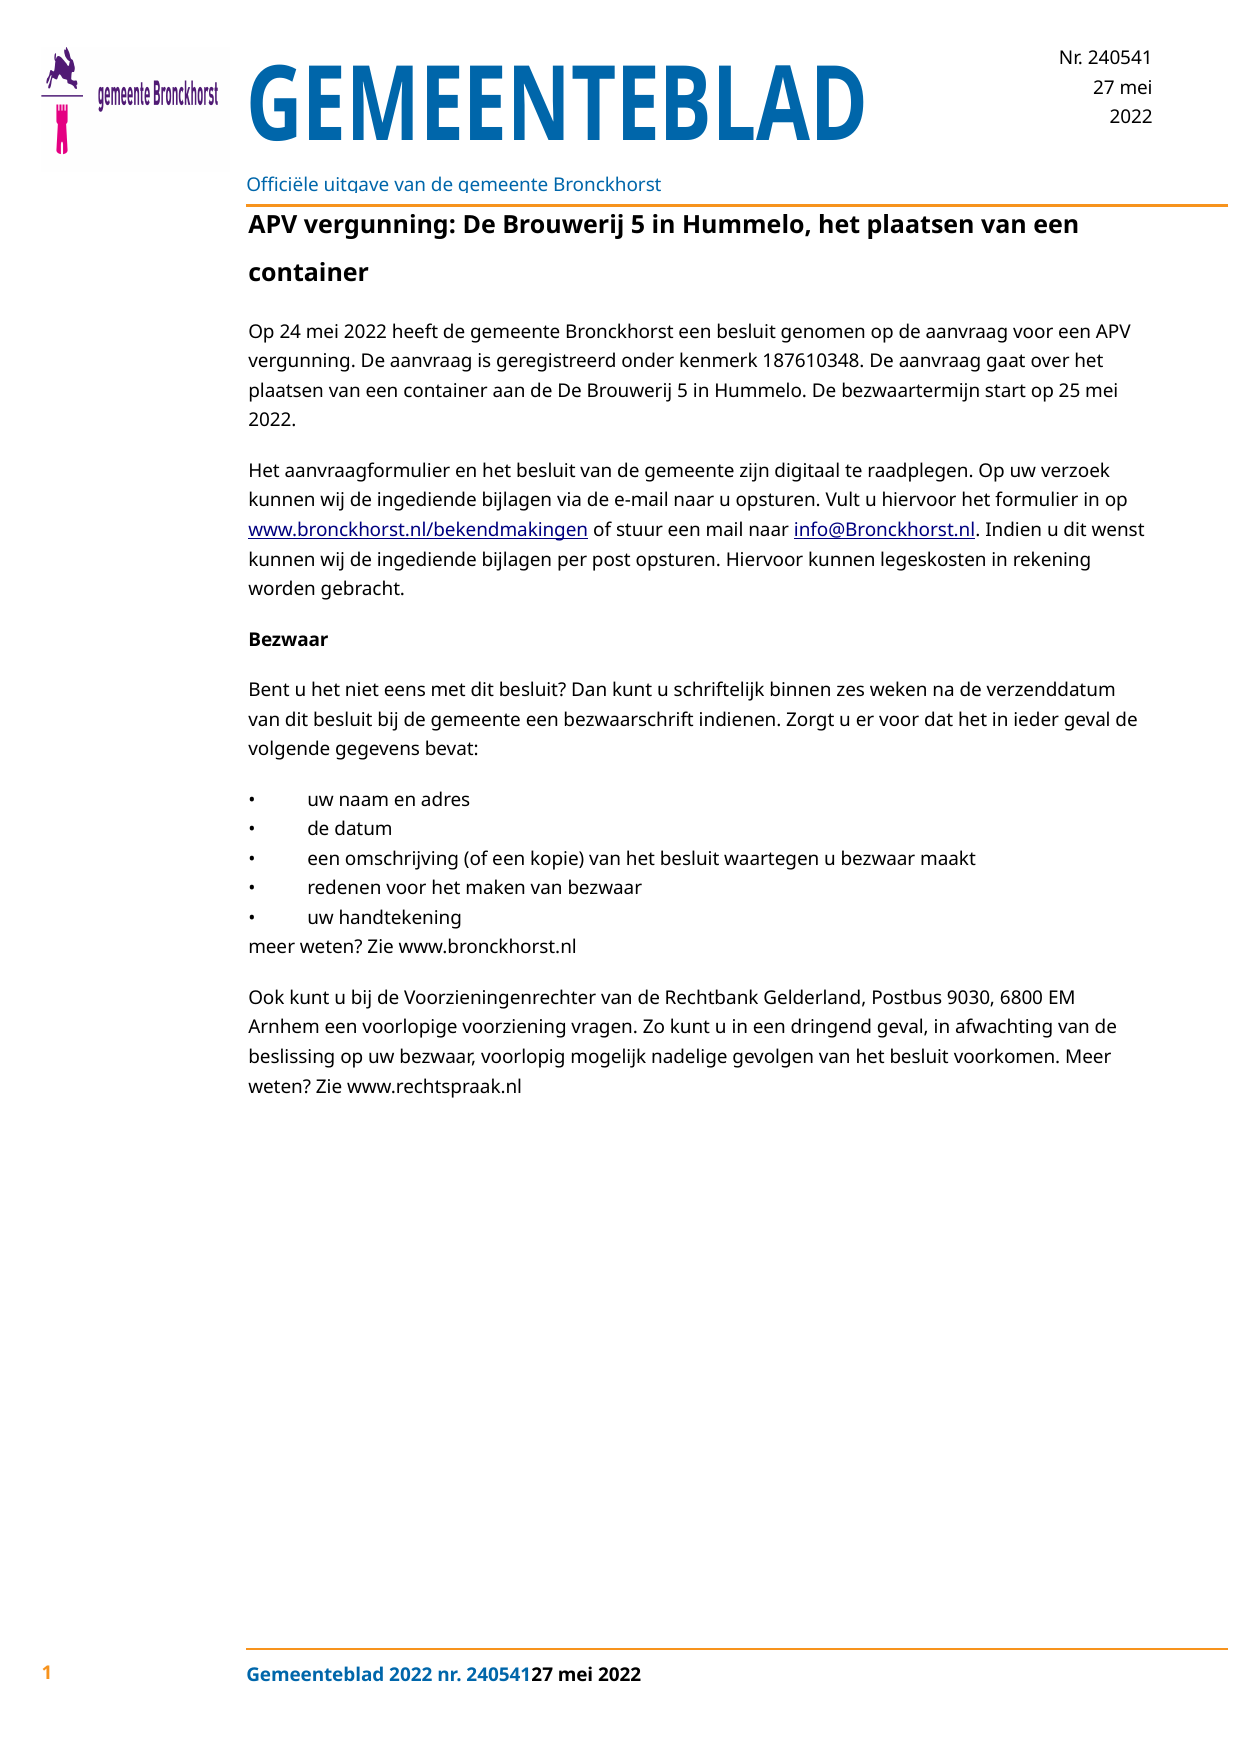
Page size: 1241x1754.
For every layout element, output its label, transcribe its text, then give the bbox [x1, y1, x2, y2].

list redenen voor het maken van bezwaar [248, 874, 1152, 900]
text Ook kunt u bij de Voorzieningenrechter van de Rechtbank Gelderland, Postbus 9030, 6800 EM Arnhem een voorlopige voorziening vragen. Zo kunt u in een dringend geval, in afwachting van de beslissing op uw bezwaar, voorlopig mogelijk nadelige gevolgen van het besluit voorkomen. Meer weten? Zie www.rechtspraak.nl [248, 984, 1152, 1099]
picture [41, 47, 231, 172]
text Bezwaar [248, 626, 1152, 652]
text Het aanvraagformulier en het besluit van de gemeente zijn digitaal te raadplegen. Op uw verzoek kunnen wij de ingediende bijlagen via de e-mail naar u opsturen. Vult u hiervoor het formulier in op www.bronckhorst.nl/bekendmakingen of stuur een mail naar info@Bronckhorst.nl. Indien u dit wenst kunnen wij de ingediende bijlagen per post opsturen. Hiervoor kunnen legeskosten in rekening worden gebracht. [248, 457, 1152, 601]
list een omschrijving (of een kopie) van het besluit waartegen u bezwaar maakt [248, 845, 1152, 871]
text Bent u het niet eens met dit besluit? Dan kunt u schriftelijk binnen zes weken na de verzenddatum van dit besluit bij de gemeente een bezwaarschrift indienen. Zorgt u er voor dat het in ieder geval de volgende gegevens bevat: [248, 676, 1152, 761]
text Op 24 mei 2022 heeft de gemeente Bronckhorst een besluit genomen op de aanvraag voor een APV vergunning. De aanvraag is geregistreerd onder kenmerk 187610348. De aanvraag gaat over het plaatsen van een container aan de De Brouwerij 5 in Hummelo. De bezwaartermijn start op 25 mei 2022. [248, 318, 1152, 432]
list de datum [248, 815, 1152, 841]
list uw handtekening [248, 904, 1152, 930]
text APV vergunning: De Brouwerij 5 in Hummelo, het plaatsen van een container [248, 207, 1152, 288]
text meer weten? Zie www.bronckhorst.nl [248, 934, 1152, 959]
list uw naam en adres [248, 786, 1152, 812]
